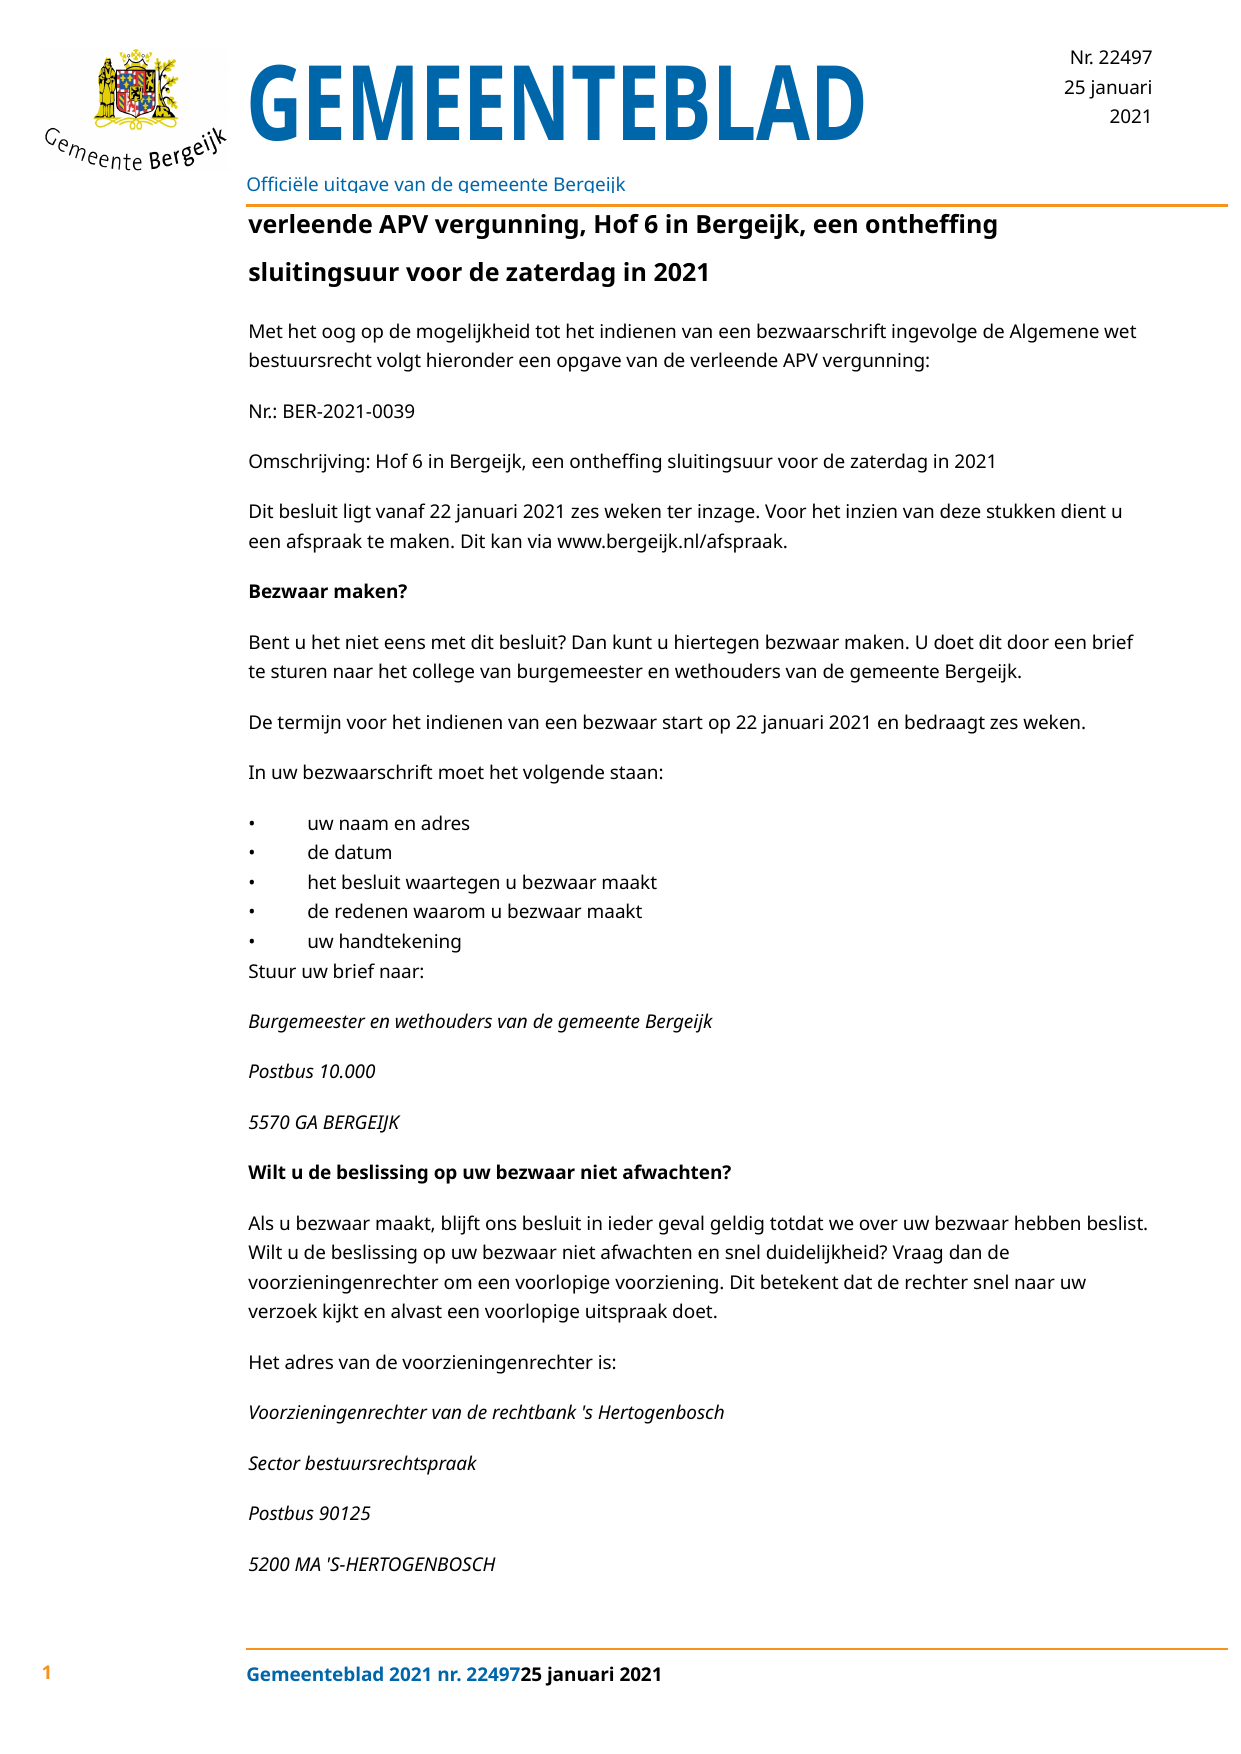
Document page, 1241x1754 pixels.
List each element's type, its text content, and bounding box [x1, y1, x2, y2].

text Bent u het niet eens met dit besluit? Dan kunt u hiertegen bezwaar maken. U doet dit door een brief te sturen naar het college van burgemeester en wethouders van de gemeente Bergeijk. [248, 629, 1152, 684]
text In uw bezwaarschrift moet het volgende staan: [248, 759, 1152, 785]
text Voorzieningenrechter van de rechtbank 's Hertogenbosch [248, 1399, 1152, 1425]
text Omschrijving: Hof 6 in Bergeijk, een ontheffing sluitingsuur voor de zaterdag in 2021 [248, 448, 1152, 474]
text Stuur uw brief naar: [248, 958, 1152, 984]
text verleende APV vergunning, Hof 6 in Bergeijk, een ontheffing sluitingsuur voor de zaterdag in 2021 [248, 207, 1152, 288]
text Dit besluit ligt vanaf 22 januari 2021 zes weken ter inzage. Voor het inzien van deze stukken dient u een afspraak te maken. Dit kan via www.bergeijk.nl/afspraak. [248, 499, 1152, 554]
text 5200 MA 'S-HERTOGENBOSCH [248, 1551, 1152, 1577]
text Bezwaar maken? [248, 579, 1152, 604]
list uw handtekening [248, 928, 1152, 954]
text De termijn voor het indienen van een bezwaar start op 22 januari 2021 en bedraagt zes weken. [248, 709, 1152, 735]
text 5570 GA BERGEIJK [248, 1109, 1152, 1135]
list het besluit waartegen u bezwaar maakt [248, 869, 1152, 895]
text Als u bezwaar maakt, blijft ons besluit in ieder geval geldig totdat we over uw bezwaar hebben beslist. Wilt u de beslissing op uw bezwaar niet afwachten en snel duidelijkheid? Vraag dan de voorzieningenrechter om een voorlopige voorziening. Dit betekent dat de rechter snel naar uw verzoek kijkt en alvast een voorlopige uitspraak doet. [248, 1210, 1152, 1324]
list uw naam en adres [248, 810, 1152, 836]
text Postbus 10.000 [248, 1059, 1152, 1084]
text Het adres van de voorzieningenrechter is: [248, 1349, 1152, 1375]
text Nr.: BER-2021-0039 [248, 398, 1152, 424]
text Postbus 90125 [248, 1500, 1152, 1526]
text Burgemeester en wethouders van de gemeente Bergeijk [248, 1008, 1152, 1034]
text Sector bestuursrechtspraak [248, 1450, 1152, 1476]
list de redenen waarom u bezwaar maakt [248, 899, 1152, 924]
text Met het oog op de mogelijkheid tot het indienen van een bezwaarschrift ingevolge de Algemene wet bestuursrecht volgt hieronder een opgave van de verleende APV vergunning: [248, 318, 1152, 373]
list de datum [248, 839, 1152, 865]
text Wilt u de beslissing op uw bezwaar niet afwachten? [248, 1159, 1152, 1185]
picture [41, 47, 231, 172]
